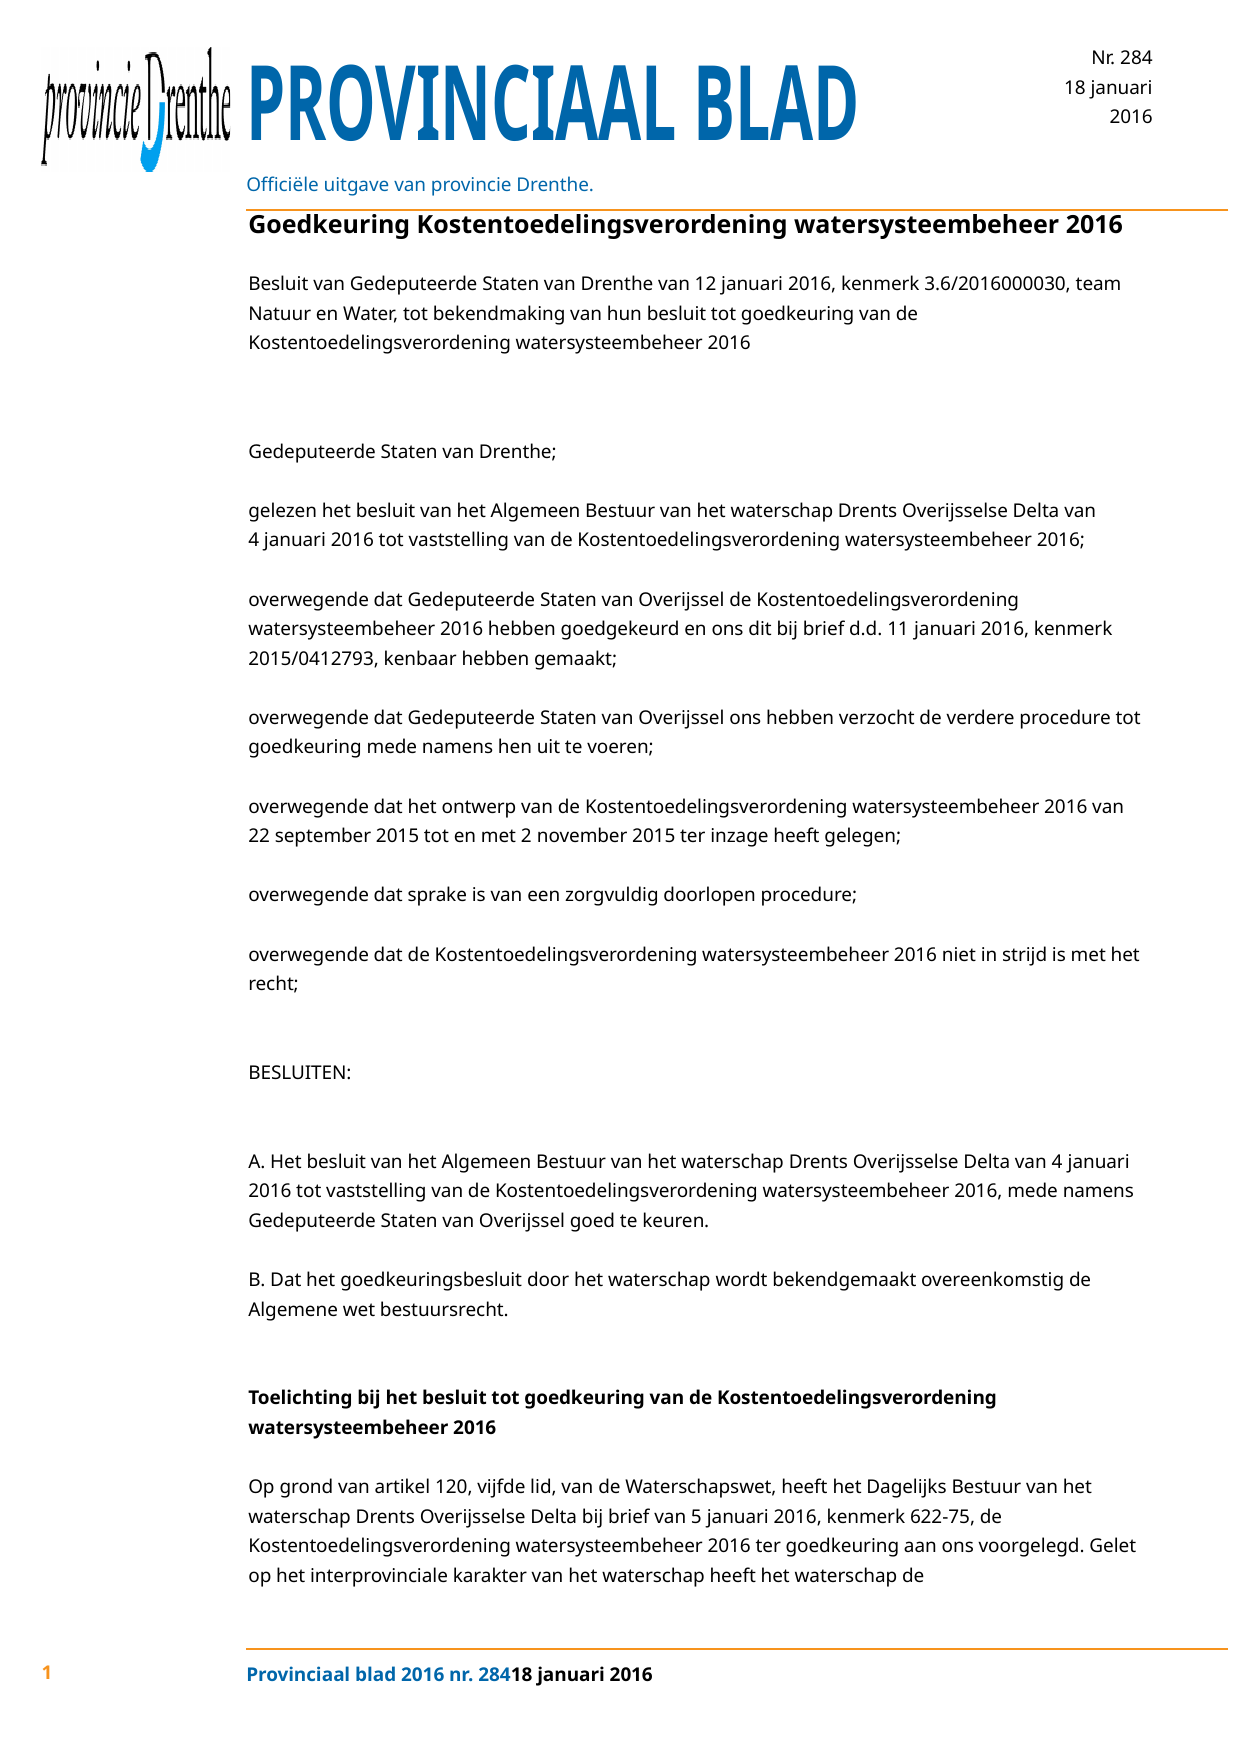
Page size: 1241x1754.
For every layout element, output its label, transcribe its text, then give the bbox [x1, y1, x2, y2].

text Gedeputeerde Staten van Drenthe; [248, 438, 1152, 464]
picture [41, 47, 231, 172]
text overwegende dat de Kostentoedelingsverordening watersysteembeheer 2016 niet in strijd is met het recht; [248, 941, 1152, 996]
text overwegende dat Gedeputeerde Staten van Overijssel de Kostentoedelingsverordening watersysteembeheer 2016 hebben goedgekeurd en ons dit bij brief d.d. 11 januari 2016, kenmerk 2015/0412793, kenbaar hebben gemaakt; [248, 586, 1152, 671]
text gelezen het besluit van het Algemeen Bestuur van het waterschap Drents Overijsselse Delta van 4 januari 2016 tot vaststelling van de Kostentoedelingsverordening watersysteembeheer 2016; [248, 497, 1152, 552]
text BESLUITEN: [248, 1059, 1152, 1085]
text overwegende dat het ontwerp van de Kostentoedelingsverordening watersysteembeheer 2016 van 22 september 2015 tot en met 2 november 2015 ter inzage heeft gelegen; [248, 793, 1152, 848]
text Toelichting bij het besluit tot goedkeuring van de Kostentoedelingsverordening watersysteembeheer 2016 [248, 1384, 1152, 1440]
text A. Het besluit van het Algemeen Bestuur van het waterschap Drents Overijsselse Delta van 4 januari 2016 tot vaststelling van de Kostentoedelingsverordening watersysteembeheer 2016, mede namens Gedeputeerde Staten van Overijssel goed te keuren. [248, 1148, 1152, 1233]
text Op grond van artikel 120, vijfde lid, van de Waterschapswet, heeft het Dagelijks Bestuur van het waterschap Drents Overijsselse Delta bij brief van 5 januari 2016, kenmerk 622-75, de Kostentoedelingsverordening watersysteembeheer 2016 ter goedkeuring aan ons voorgelegd. Gelet op het interprovinciale karakter van het waterschap heeft het waterschap de [248, 1473, 1152, 1588]
text Goedkeuring Kostentoedelingsverordening watersysteembeheer 2016 [248, 211, 1152, 241]
text Besluit van Gedeputeerde Staten van Drenthe van 12 januari 2016, kenmerk 3.6/2016000030, team Natuur en Water, tot bekendmaking van hun besluit tot goedkeuring van de Kostentoedelingsverordening watersysteembeheer 2016 [248, 270, 1152, 355]
text B. Dat het goedkeuringsbesluit door het waterschap wordt bekendgemaakt overeenkomstig de Algemene wet bestuursrecht. [248, 1266, 1152, 1322]
text overwegende dat Gedeputeerde Staten van Overijssel ons hebben verzocht de verdere procedure tot goedkeuring mede namens hen uit te voeren; [248, 704, 1152, 759]
text overwegende dat sprake is van een zorgvuldig doorlopen procedure; [248, 882, 1152, 907]
